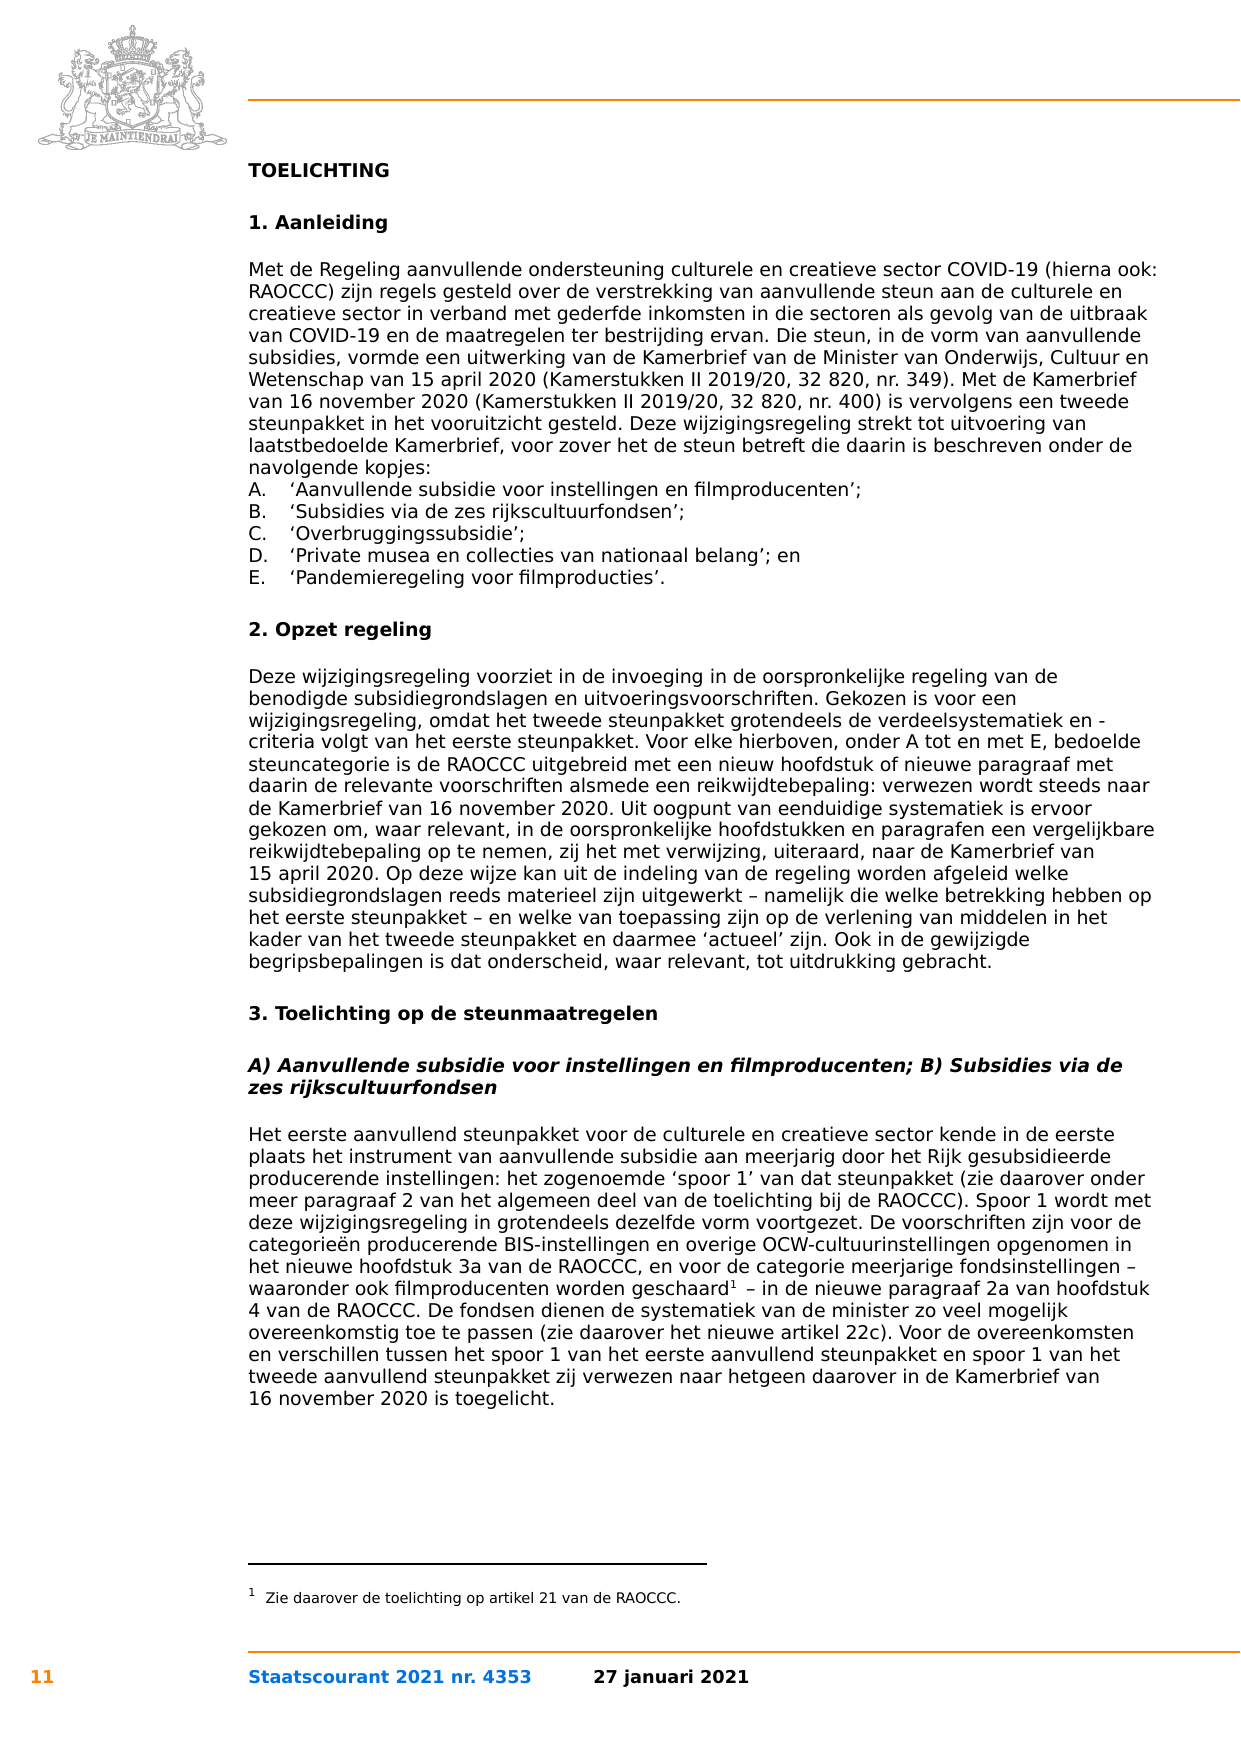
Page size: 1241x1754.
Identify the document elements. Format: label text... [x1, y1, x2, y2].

subtitle 1. Aanleiding [248, 212, 1163, 234]
text B. ‘Subsidies via de zes rijkscultuurfondsen’; [248, 501, 1163, 523]
text Deze wijzigingsregeling voorziet in de invoeging in de oorspronkelijke regeling van de benodigde subsidiegrondslagen en uitvoeringsvoorschriften. Gekozen is voor een wijzigingsregeling, omdat het tweede steunpakket grotendeels de verdeelsystematiek en -criteria volgt van het eerste steunpakket. Voor elke hierboven, onder A tot en met E, bedoelde steuncategorie is de RAOCCC uitgebreid met een nieuw hoofdstuk of nieuwe paragraaf met daarin de relevante voorschriften alsmede een reikwijdtebepaling: verwezen wordt steeds naar de Kamerbrief van 16 november 2020. Uit oogpunt van eenduidige systematiek is ervoor gekozen om, waar relevant, in de oorspronkelijke hoofdstukken en paragrafen een vergelijkbare reikwijdtebepaling op te nemen, zij het met verwijzing, uiteraard, naar de Kamerbrief van 15 april 2020. Op deze wijze kan uit de indeling van de regeling worden afgeleid welke subsidiegrondslagen reeds materieel zijn uitgewerkt – namelijk die welke betrekking hebben op het eerste steunpakket – en welke van toepassing zijn op de verlening van middelen in het kader van het tweede steunpakket en daarmee ‘actueel’ zijn. Ook in de gewijzigde begripsbepalingen is dat onderscheid, waar relevant, tot uitdrukking gebracht. [248, 666, 1163, 973]
subtitle A) Aanvullende subsidie voor instellingen en filmproducenten; B) Subsidies via de zes rijkscultuurfondsen [248, 1055, 1163, 1099]
text E. ‘Pandemieregeling voor filmproducties’. [248, 567, 1163, 588]
text Zie daarover de toelichting op artikel 21 van de RAOCCC. [248, 1586, 1163, 1608]
text Met de Regeling aanvullende ondersteuning culturele en creatieve sector COVID-19 (hierna ook: RAOCCC) zijn regels gesteld over de verstrekking van aanvullende steun aan de culturele en creatieve sector in verband met gederfde inkomsten in die sectoren als gevolg van de uitbraak van COVID-19 en de maatregelen ter bestrijding ervan. Die steun, in de vorm van aanvullende subsidies, vormde een uitwerking van de Kamerbrief van de Minister van Onderwijs, Cultuur en Wetenschap van 15 april 2020 (Kamerstukken II 2019/20, 32 820, nr. 349). Met de Kamerbrief van 16 november 2020 (Kamerstukken II 2019/20, 32 820, nr. 400) is vervolgens een tweede steunpakket in het vooruitzicht gesteld. Deze wijzigingsregeling strekt tot uitvoering van laatstbedoelde Kamerbrief, voor zover het de steun betreft die daarin is beschreven onder de navolgende kopjes: [248, 259, 1163, 479]
subtitle TOELICHTING [248, 160, 1163, 182]
picture [38, 25, 227, 150]
text Het eerste aanvullend steunpakket voor de culturele en creatieve sector kende in de eerste plaats het instrument van aanvullende subsidie aan meerjarig door het Rijk gesubsidieerde producerende instellingen: het zogenoemde ‘spoor 1’ van dat steunpakket (zie daarover onder meer paragraaf 2 van het algemeen deel van de toelichting bij de RAOCCC). Spoor 1 wordt met deze wijzigingsregeling in grotendeels dezelfde vorm voortgezet. De voorschriften zijn voor de categorieën producerende BIS-instellingen en overige OCW-cultuurinstellingen opgenomen in het nieuwe hoofdstuk 3a van de RAOCCC, en voor de categorie meerjarige fondsinstellingen – waaronder ook filmproducenten worden geschaard – in de nieuwe paragraaf 2a van hoofdstuk 4 van de RAOCCC. De fondsen dienen de systematiek van de minister zo veel mogelijk overeenkomstig toe te passen (zie daarover het nieuwe artikel 22c). Voor de overeenkomsten en verschillen tussen het spoor 1 van het eerste aanvullend steunpakket en spoor 1 van het tweede aanvullend steunpakket zij verwezen naar hetgeen daarover in de Kamerbrief van 16 november 2020 is toegelicht. [248, 1124, 1163, 1410]
text D. ‘Private musea en collecties van nationaal belang’; en [248, 544, 1163, 567]
subtitle 2. Opzet regeling [248, 618, 1163, 641]
subtitle 3. Toelichting op de steunmaatregelen [248, 1003, 1163, 1025]
text C. ‘Overbruggingssubsidie’; [248, 523, 1163, 544]
text A. ‘Aanvullende subsidie voor instellingen en filmproducenten’; [248, 479, 1163, 501]
